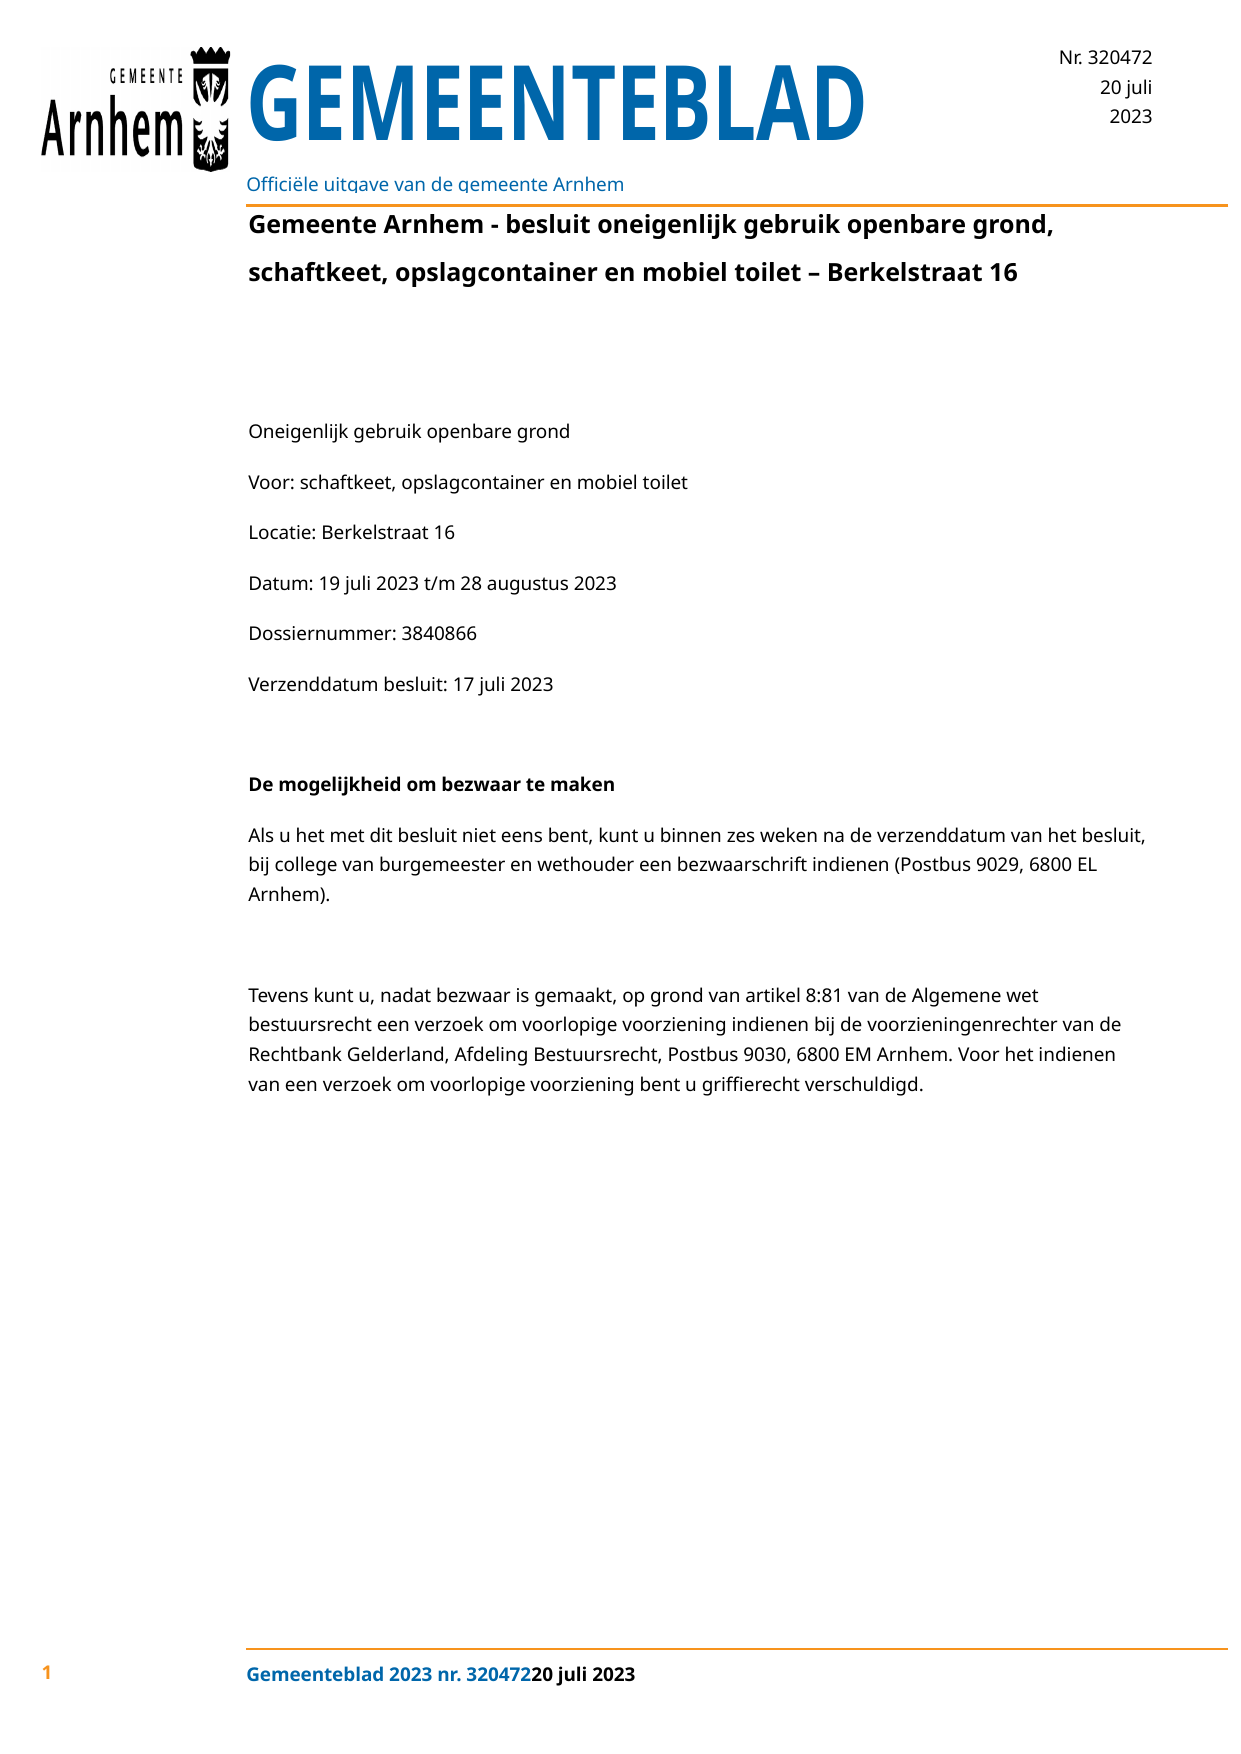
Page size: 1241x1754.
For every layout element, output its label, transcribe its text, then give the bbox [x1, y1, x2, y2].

text Datum: 19 juli 2023 t/m 28 augustus 2023 [248, 570, 1152, 596]
text Gemeente Arnhem - besluit oneigenlijk gebruik openbare grond, schaftkeet, opslagcontainer en mobiel toilet – Berkelstraat 16 [248, 207, 1152, 288]
text Verzenddatum besluit: 17 juli 2023 [248, 671, 1152, 697]
text De mogelijkheid om bezwaar te maken [248, 772, 1152, 797]
text Voor: schaftkeet, opslagcontainer en mobiel toilet [248, 469, 1152, 495]
text Oneigenlijk gebruik openbare grond [248, 419, 1152, 444]
text Tevens kunt u, nadat bezwaar is gemaakt, op grond van artikel 8:81 van de Algemene wet bestuursrecht een verzoek om voorlopige voorziening indienen bij de voorzieningenrechter van de Rechtbank Gelderland, Afdeling Bestuursrecht, Postbus 9030, 6800 EM Arnhem. Voor het indienen van een verzoek om voorlopige voorziening bent u griffierecht verschuldigd. [248, 982, 1152, 1097]
text Locatie: Berkelstraat 16 [248, 519, 1152, 545]
text Als u het met dit besluit niet eens bent, kunt u binnen zes weken na de verzenddatum van het besluit, bij college van burgemeester en wethouder een bezwaarschrift indienen (Postbus 9029, 6800 EL Arnhem). [248, 822, 1152, 907]
picture [41, 47, 231, 172]
text Dossiernummer: 3840866 [248, 620, 1152, 646]
